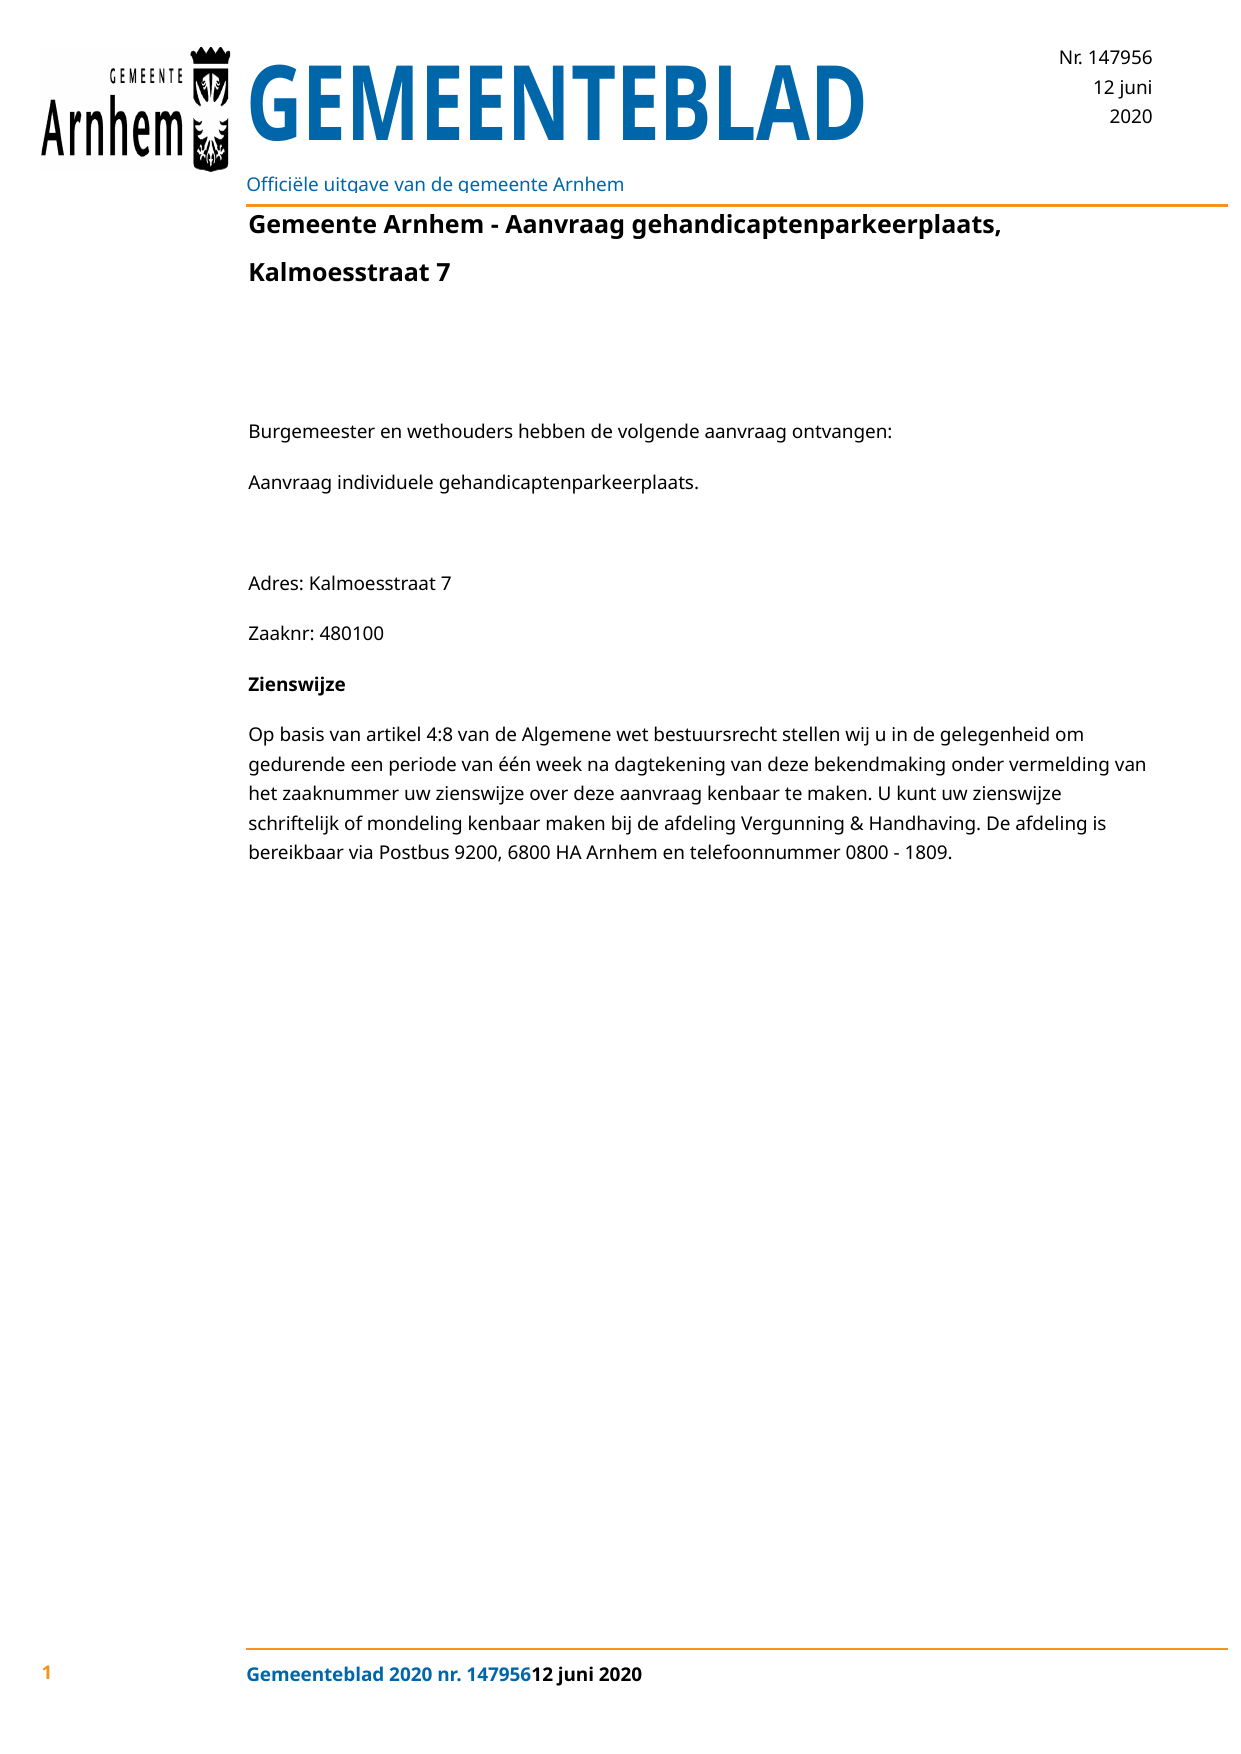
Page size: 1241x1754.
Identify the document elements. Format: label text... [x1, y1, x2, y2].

text Adres: Kalmoesstraat 7 [248, 570, 1152, 596]
text Gemeente Arnhem - Aanvraag gehandicaptenparkeerplaats, Kalmoesstraat 7 [248, 207, 1152, 288]
text Zaaknr: 480100 [248, 620, 1152, 646]
text Zienswijze [248, 671, 1152, 697]
text Aanvraag individuele gehandicaptenparkeerplaats. [248, 469, 1152, 495]
picture [41, 47, 231, 172]
text Op basis van artikel 4:8 van de Algemene wet bestuursrecht stellen wij u in de gelegenheid om gedurende een periode van één week na dagtekening van deze bekendmaking onder vermelding van het zaaknummer uw zienswijze over deze aanvraag kenbaar te maken. U kunt uw zienswijze schriftelijk of mondeling kenbaar maken bij de afdeling Vergunning & Handhaving. De afdeling is bereikbaar via Postbus 9200, 6800 HA Arnhem en telefoonnummer 0800 - 1809. [248, 721, 1152, 865]
text Burgemeester en wethouders hebben de volgende aanvraag ontvangen: [248, 419, 1152, 444]
